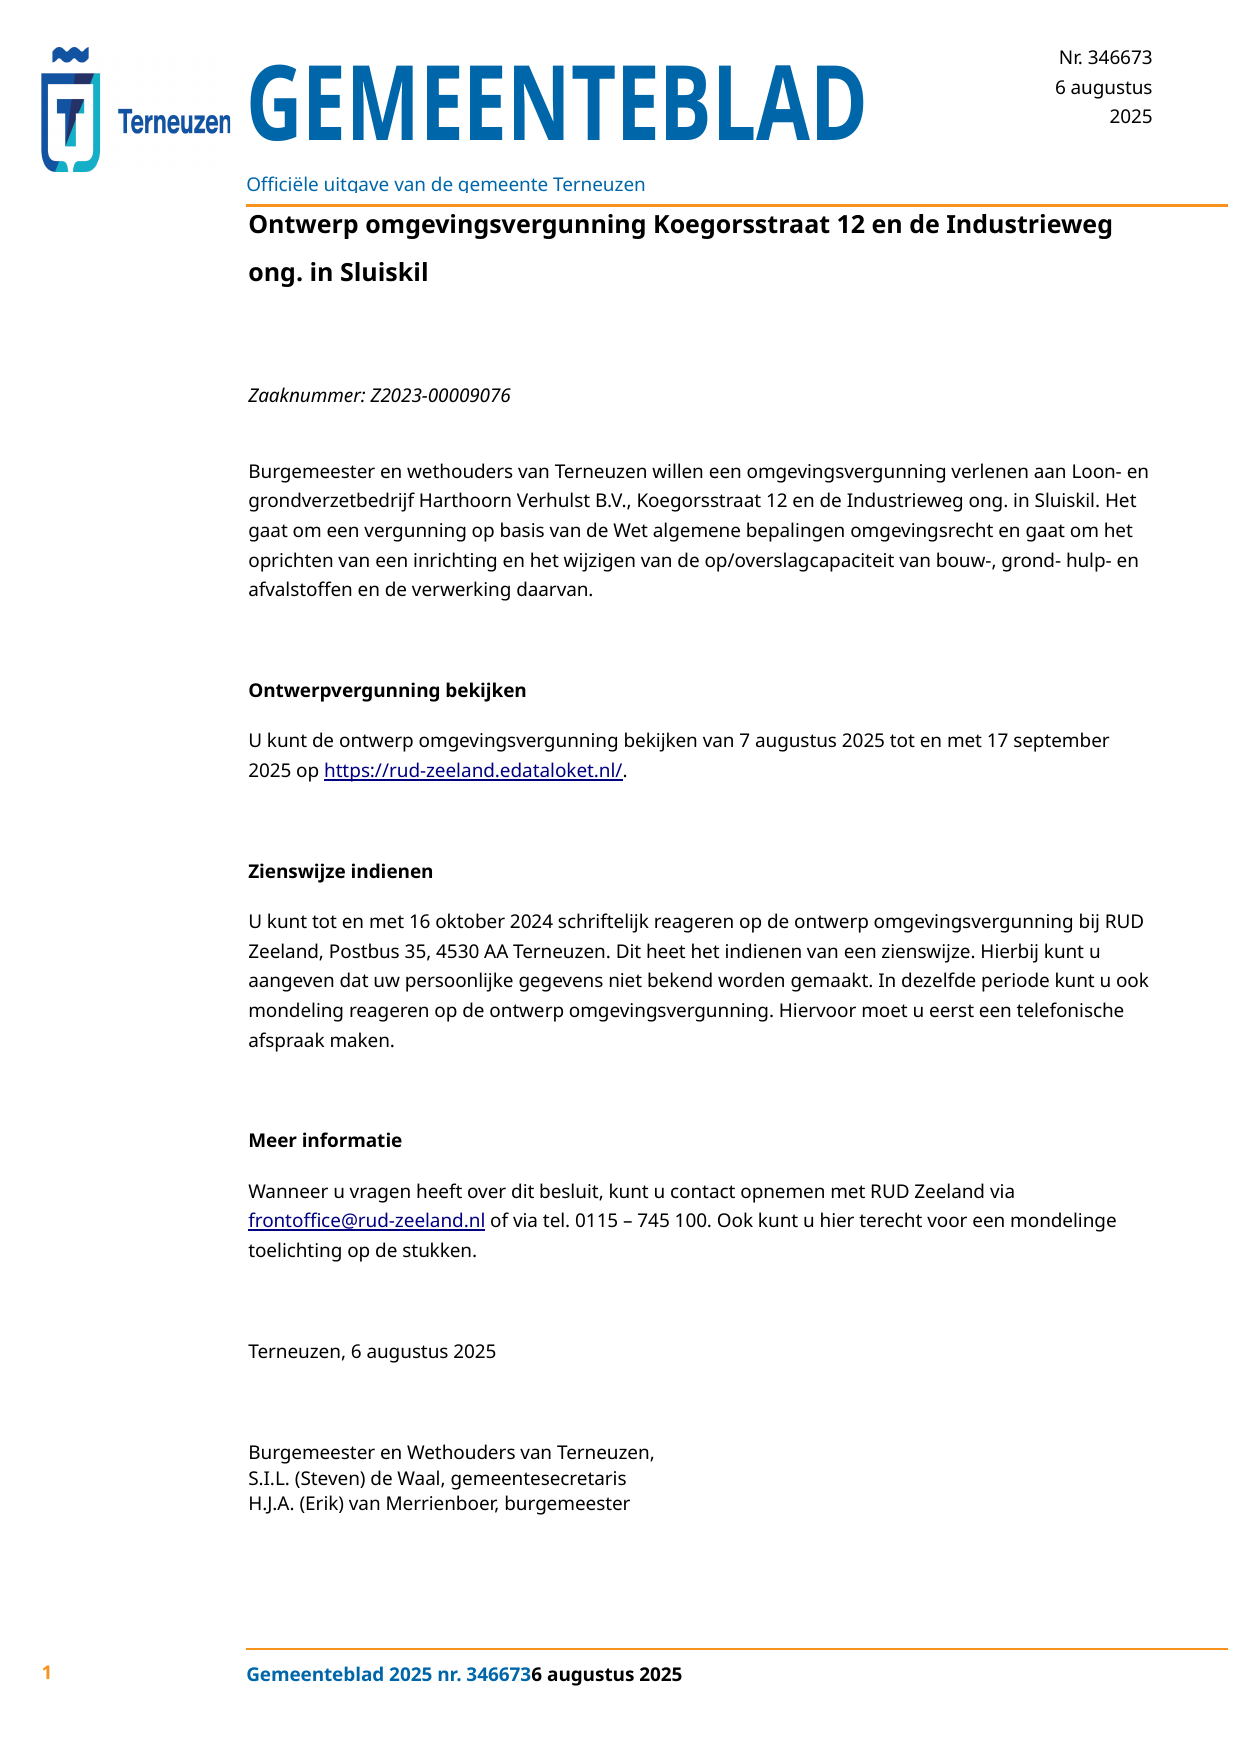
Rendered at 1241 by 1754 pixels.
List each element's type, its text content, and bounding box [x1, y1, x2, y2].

text U kunt de ontwerp omgevingsvergunning bekijken van 7 augustus 2025 tot en met 17 september 2025 op https://rud-zeeland.edataloket.nl/. [248, 728, 1152, 783]
table_cell [700, 1465, 1152, 1490]
text Terneuzen, 6 augustus 2025 [248, 1338, 1152, 1364]
text Wanneer u vragen heeft over dit besluit, kunt u contact opnemen met RUD Zeeland via frontoffice@rud-zeeland.nl of via tel. 0115 – 745 100. Ook kunt u hier terecht voor een mondelinge toelichting op de stukken. [248, 1178, 1152, 1263]
text Ontwerpvergunning bekijken [248, 677, 1152, 703]
table_header Burgemeester en Wethouders van Terneuzen, [248, 1439, 1152, 1465]
text U kunt tot en met 16 oktober 2024 schriftelijk reageren op de ontwerp omgevingsvergunning bij RUD Zeeland, Postbus 35, 4530 AA Terneuzen. Dit heet het indienen van een zienswijze. Hierbij kunt u aangeven dat uw persoonlijke gegevens niet bekend worden gemaakt. In dezelfde periode kunt u ook mondeling reageren op de ontwerp omgevingsvergunning. Hiervoor moet u eerst een telefonische afspraak maken. [248, 908, 1152, 1052]
text Meer informatie [248, 1128, 1152, 1153]
text Zienswijze indienen [248, 858, 1152, 884]
table_cell H.J.A. (Erik) van Merrienboer, burgemeester [248, 1490, 1152, 1516]
text Zaaknummer: Z2023-00009076 [248, 382, 1152, 408]
picture [41, 47, 231, 172]
text Ontwerp omgevingsvergunning Koegorsstraat 12 en de Industrieweg ong. in Sluiskil [248, 207, 1152, 288]
table_cell S.I.L. (Steven) de Waal, gemeentesecretaris [248, 1465, 700, 1490]
text Burgemeester en wethouders van Terneuzen willen een omgevingsvergunning verlenen aan Loon- en grondverzetbedrijf Harthoorn Verhulst B.V., Koegorsstraat 12 en de Industrieweg ong. in Sluiskil. Het gaat om een vergunning op basis van de Wet algemene bepalingen omgevingsrecht en gaat om het oprichten van een inrichting en het wijzigen van de op/overslagcapaciteit van bouw-, grond- hulp- en afvalstoffen en de verwerking daarvan. [248, 458, 1152, 602]
